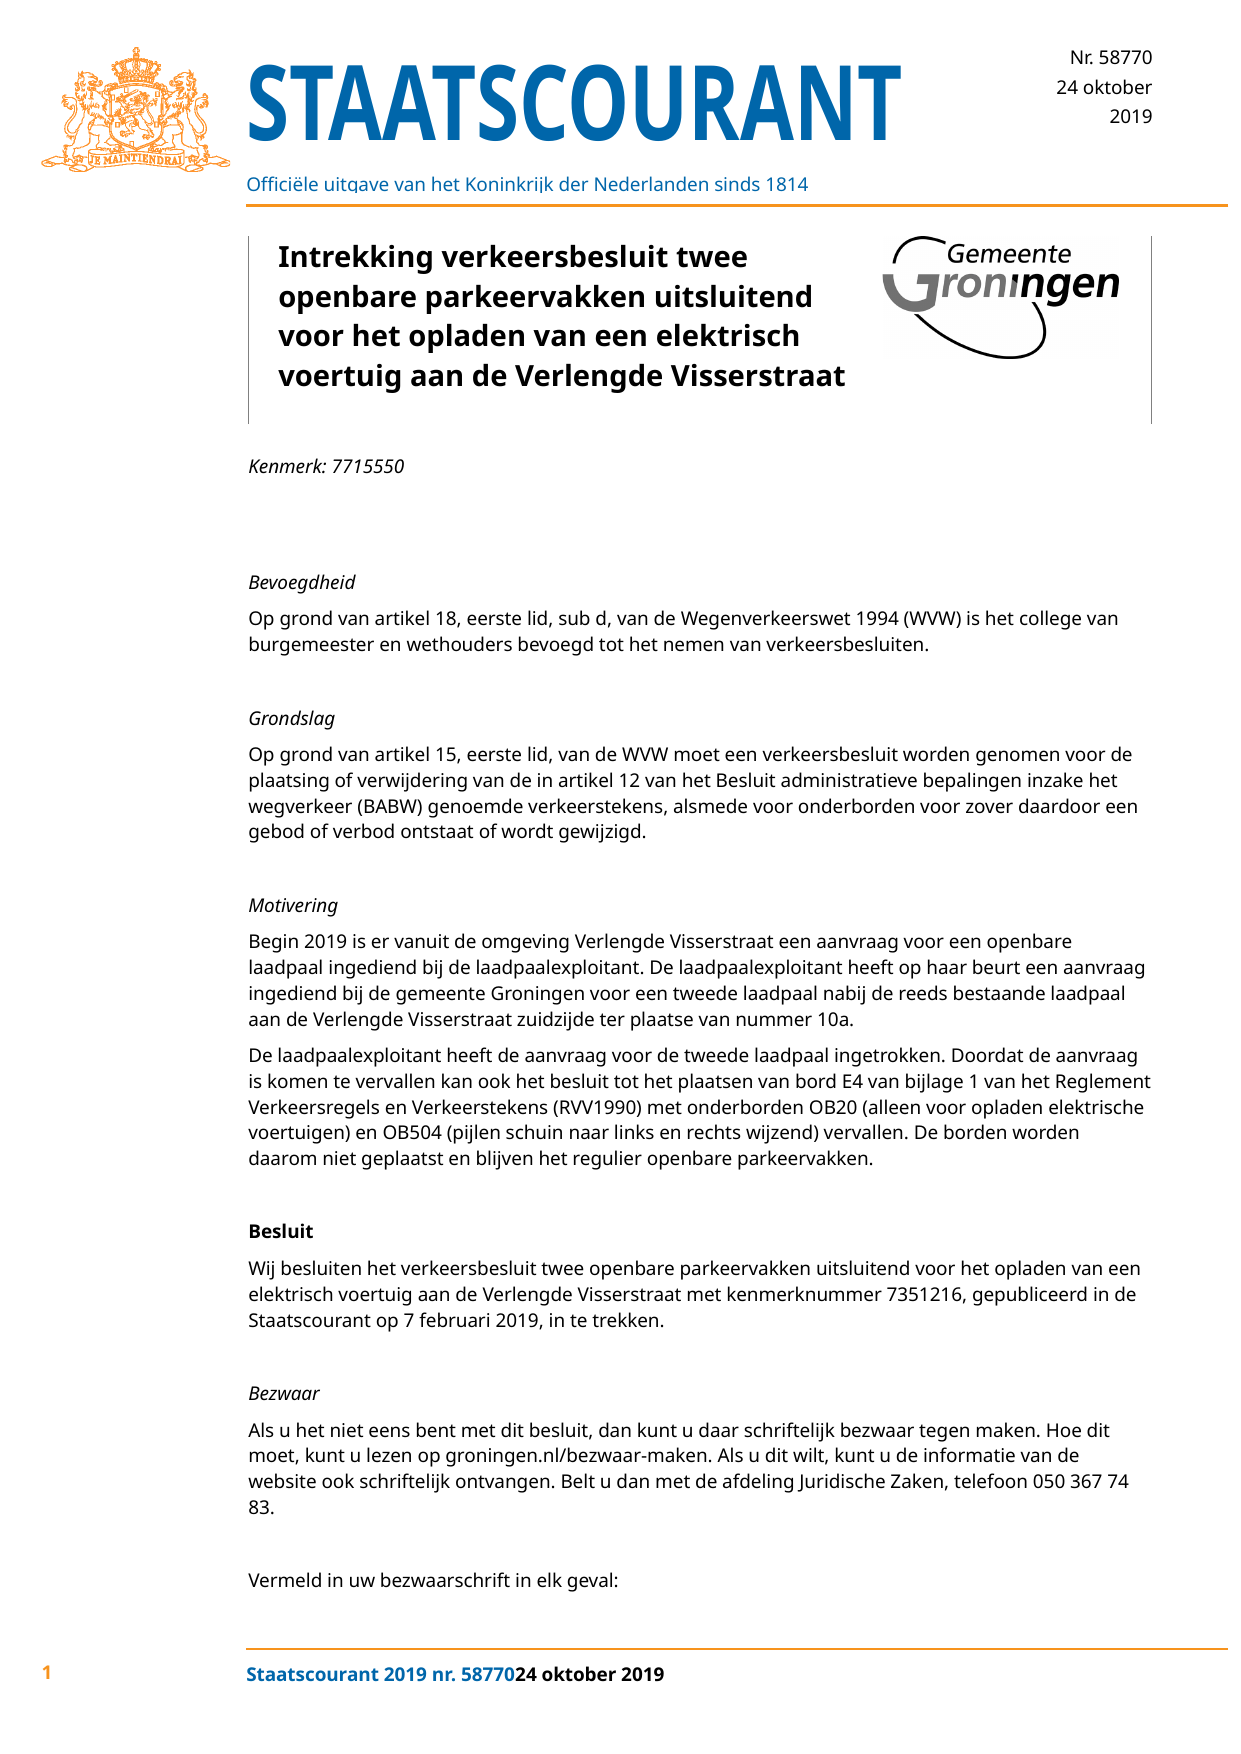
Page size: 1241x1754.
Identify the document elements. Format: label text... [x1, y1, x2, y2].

text Grondslag [248, 705, 1152, 730]
table_header Intrekking verkeersbesluit twee openbare parkeervakken uitsluitend voor het opladen van een elektrisch voertuig aan de Verlengde Visserstraat [249, 236, 850, 424]
table_header [850, 359, 1151, 424]
text Motivering [248, 892, 1152, 918]
text Als u het niet eens bent met dit besluit, dan kunt u daar schriftelijk bezwaar tegen maken. Hoe dit moet, kunt u lezen op groningen.nl/bezwaar-maken. Als u dit wilt, kunt u de informatie van de website ook schriftelijk ontvangen. Belt u dan met de afdeling Juridische Zaken, telefoon 050 367 74 83. [248, 1417, 1152, 1520]
table_header [850, 236, 882, 358]
text Kenmerk: 7715550 [248, 454, 1152, 479]
text Op grond van artikel 15, eerste lid, van de WVW moet een verkeersbesluit worden genomen voor de plaatsing of verwijdering van de in artikel 12 van het Besluit administratieve bepalingen inzake het wegverkeer (BABW) genoemde verkeerstekens, alsmede voor onderborden voor zover daardoor een gebod of verbod ontstaat of wordt gewijzigd. [248, 741, 1152, 844]
text Begin 2019 is er vanuit de omgeving Verlengde Visserstraat een aanvraag voor een openbare laadpaal ingediend bij de laadpaalexploitant. De laadpaalexploitant heeft op haar beurt een aanvraag ingediend bij de gemeente Groningen voor een tweede laadpaal nabij de reeds bestaande laadpaal aan de Verlengde Visserstraat zuidzijde ter plaatse van nummer 10a. [248, 928, 1152, 1031]
text Bevoegdheid [248, 569, 1152, 595]
picture [41, 47, 231, 172]
text Besluit [248, 1219, 1152, 1244]
text De laadpaalexploitant heeft de aanvraag voor de tweede laadpaal ingetrokken. Doordat de aanvraag is komen te vervallen kan ook het besluit tot het plaatsen van bord E4 van bijlage 1 van het Reglement Verkeersregels en Verkeerstekens (RVV1990) met onderborden OB20 (alleen voor opladen elektrische voertuigen) en OB504 (pijlen schuin naar links en rechts wijzend) vervallen. De borden worden daarom niet geplaatst en blijven het regulier openbare parkeervakken. [248, 1042, 1152, 1171]
text Vermeld in uw bezwaarschrift in elk geval: [248, 1567, 1152, 1593]
picture [882, 236, 1119, 359]
table_header [1119, 236, 1151, 358]
text Op grond van artikel 18, eerste lid, sub d, van de Wegenverkeerswet 1994 (WVW) is het college van burgemeester en wethouders bevoegd tot het nemen van verkeersbesluiten. [248, 606, 1152, 657]
text Wij besluiten het verkeersbesluit twee openbare parkeervakken uitsluitend voor het opladen van een elektrisch voertuig aan de Verlengde Visserstraat met kenmerknummer 7351216, gepubliceerd in de Staatscourant op 7 februari 2019, in te trekken. [248, 1255, 1152, 1332]
text Bezwaar [248, 1380, 1152, 1406]
